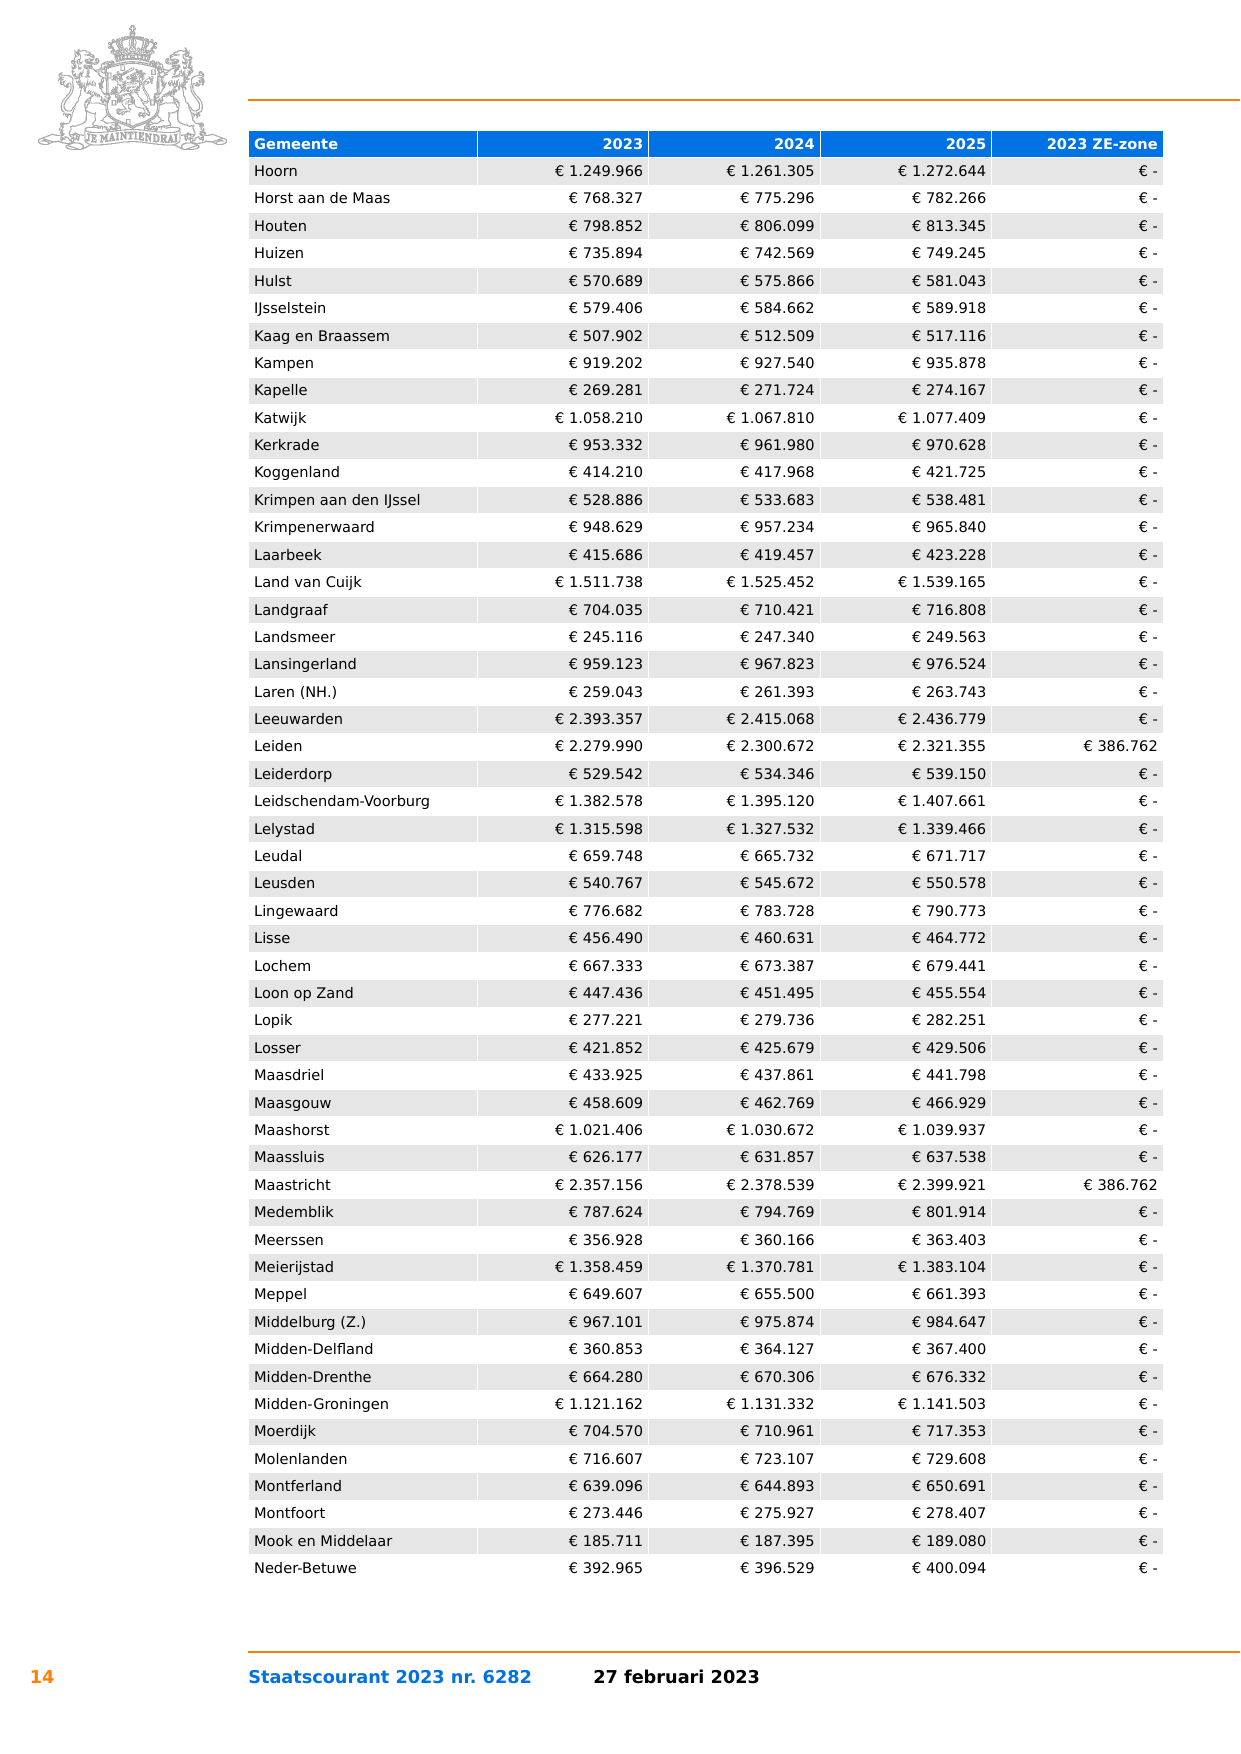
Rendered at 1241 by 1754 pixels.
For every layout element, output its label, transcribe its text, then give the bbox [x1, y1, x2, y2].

table_cell Montfoort [249, 1501, 477, 1527]
table_cell € 1.511.738 [478, 569, 648, 596]
table_cell € 425.679 [649, 1035, 820, 1061]
table_cell € - [992, 1528, 1163, 1554]
table_cell € 249.563 [821, 624, 991, 650]
table_cell € 533.683 [649, 487, 820, 513]
table_cell Landsmeer [249, 624, 477, 650]
table_cell Losser [249, 1035, 477, 1061]
table_cell € - [992, 1336, 1163, 1363]
table_cell € - [992, 542, 1163, 568]
table_cell Hoorn [249, 158, 477, 185]
table_cell € - [992, 1501, 1163, 1527]
table_cell € 433.925 [478, 1063, 648, 1089]
table_cell € 458.609 [478, 1090, 648, 1116]
table_cell € 1.395.120 [649, 789, 820, 815]
table_cell € 659.748 [478, 843, 648, 869]
table_cell € 507.902 [478, 323, 648, 349]
table_cell € 704.035 [478, 597, 648, 623]
table_cell € - [992, 569, 1163, 596]
table_cell Laarbeek [249, 542, 477, 568]
table_cell Maassluis [249, 1145, 477, 1171]
table_cell Leiden [249, 734, 477, 760]
table_cell € - [992, 925, 1163, 952]
table_cell € 710.421 [649, 597, 820, 623]
table_cell € 639.096 [478, 1473, 648, 1500]
table_cell € 716.808 [821, 597, 991, 623]
table_cell € - [992, 789, 1163, 815]
table_cell € - [992, 186, 1163, 212]
table_cell € 414.210 [478, 460, 648, 486]
table_cell € 2.357.156 [478, 1172, 648, 1198]
table_cell € 1.058.210 [478, 405, 648, 431]
table_cell € - [992, 816, 1163, 842]
table_cell € - [992, 898, 1163, 924]
table_cell € 976.524 [821, 651, 991, 678]
table_cell € 437.861 [649, 1063, 820, 1089]
table_cell Leudal [249, 843, 477, 869]
table_cell € 2.321.355 [821, 734, 991, 760]
table_cell € 776.682 [478, 898, 648, 924]
table_cell € 277.221 [478, 1008, 648, 1034]
table_cell € 534.346 [649, 761, 820, 787]
table_cell Maastricht [249, 1172, 477, 1198]
table_cell Meierijstad [249, 1254, 477, 1281]
table_cell € 529.542 [478, 761, 648, 787]
table_cell € 279.736 [649, 1008, 820, 1034]
table_cell € - [992, 487, 1163, 513]
table_cell € 782.266 [821, 186, 991, 212]
table_cell € 462.769 [649, 1090, 820, 1116]
table_cell € 957.234 [649, 515, 820, 541]
table_cell € 263.743 [821, 679, 991, 705]
table_cell € - [992, 624, 1163, 650]
table_cell € 269.281 [478, 378, 648, 404]
table_cell € - [992, 323, 1163, 349]
table_cell € 919.202 [478, 350, 648, 376]
table_cell € 417.968 [649, 460, 820, 486]
table_cell € 1.121.162 [478, 1391, 648, 1417]
table_cell € 1.370.781 [649, 1254, 820, 1281]
table_cell € 282.251 [821, 1008, 991, 1034]
table_cell IJsselstein [249, 295, 477, 322]
table_cell Moerdijk [249, 1419, 477, 1445]
table_cell Meerssen [249, 1227, 477, 1253]
table_cell € 679.441 [821, 953, 991, 979]
table_cell € - [992, 706, 1163, 733]
table_cell € 664.280 [478, 1364, 648, 1390]
table_cell € 419.457 [649, 542, 820, 568]
table_cell € - [992, 1008, 1163, 1034]
table_cell € 415.686 [478, 542, 648, 568]
table_cell € 579.406 [478, 295, 648, 322]
table_cell € 1.525.452 [649, 569, 820, 596]
table_cell € 1.339.466 [821, 816, 991, 842]
table_cell Neder-Betuwe [249, 1556, 477, 1582]
table_cell € - [992, 1446, 1163, 1472]
table_cell € 456.490 [478, 925, 648, 952]
table_cell € 649.607 [478, 1282, 648, 1308]
table_cell € 274.167 [821, 378, 991, 404]
table_cell € 455.554 [821, 980, 991, 1007]
table_cell € 798.852 [478, 213, 648, 239]
table_cell € 2.393.357 [478, 706, 648, 733]
table_cell € 806.099 [649, 213, 820, 239]
table_cell € 665.732 [649, 843, 820, 869]
table_cell Medemblik [249, 1199, 477, 1226]
table_header 2023 ZE-zone [992, 131, 1163, 157]
table_cell Landgraaf [249, 597, 477, 623]
table_cell € - [992, 268, 1163, 294]
table_header 2025 [821, 131, 991, 157]
table_cell Kaag en Braassem [249, 323, 477, 349]
table_cell € 2.279.990 [478, 734, 648, 760]
table_cell € 185.711 [478, 1528, 648, 1554]
table_cell € - [992, 1364, 1163, 1390]
table_cell Mook en Middelaar [249, 1528, 477, 1554]
table_cell € - [992, 460, 1163, 486]
table_cell € 1.407.661 [821, 789, 991, 815]
table_cell € - [992, 1556, 1163, 1582]
table_cell € 1.272.644 [821, 158, 991, 185]
table_cell Krimpen aan den IJssel [249, 487, 477, 513]
table_cell € 259.043 [478, 679, 648, 705]
table_cell € 429.506 [821, 1035, 991, 1061]
table_cell € 275.927 [649, 1501, 820, 1527]
table_cell € 723.107 [649, 1446, 820, 1472]
table_cell € 768.327 [478, 186, 648, 212]
table_cell € 423.228 [821, 542, 991, 568]
table_cell € 729.608 [821, 1446, 991, 1472]
table_cell Kampen [249, 350, 477, 376]
table_cell € 965.840 [821, 515, 991, 541]
table_cell € 717.353 [821, 1419, 991, 1445]
table_cell € - [992, 679, 1163, 705]
table_cell € 2.399.921 [821, 1172, 991, 1198]
table_cell € 948.629 [478, 515, 648, 541]
table_cell Lopik [249, 1008, 477, 1034]
table_cell Hulst [249, 268, 477, 294]
table_cell € 356.928 [478, 1227, 648, 1253]
table_cell € 959.123 [478, 651, 648, 678]
table_cell € 749.245 [821, 241, 991, 267]
table_cell Montferland [249, 1473, 477, 1500]
table_cell € 2.436.779 [821, 706, 991, 733]
table_cell € 447.436 [478, 980, 648, 1007]
table_cell € - [992, 871, 1163, 897]
table_cell € 247.340 [649, 624, 820, 650]
table_cell € - [992, 378, 1163, 404]
table_cell € - [992, 350, 1163, 376]
table_cell Leusden [249, 871, 477, 897]
table_cell € 589.918 [821, 295, 991, 322]
table_cell € - [992, 597, 1163, 623]
table_cell € 967.823 [649, 651, 820, 678]
table_cell Koggenland [249, 460, 477, 486]
table_cell € - [992, 980, 1163, 1007]
table_cell Houten [249, 213, 477, 239]
table_cell Maashorst [249, 1117, 477, 1143]
table_cell € 783.728 [649, 898, 820, 924]
table_cell € - [992, 241, 1163, 267]
table_cell € - [992, 213, 1163, 239]
table_cell € 1.039.937 [821, 1117, 991, 1143]
table_cell € 2.415.068 [649, 706, 820, 733]
table_cell € 421.725 [821, 460, 991, 486]
table_cell Kapelle [249, 378, 477, 404]
table_cell € - [992, 1391, 1163, 1417]
table_cell € 970.628 [821, 432, 991, 459]
table_cell € 735.894 [478, 241, 648, 267]
table_cell € 396.529 [649, 1556, 820, 1582]
table_cell € 460.631 [649, 925, 820, 952]
table_cell € 575.866 [649, 268, 820, 294]
table_cell € 742.569 [649, 241, 820, 267]
table_cell € - [992, 158, 1163, 185]
table_cell € 967.101 [478, 1309, 648, 1335]
table_header 2023 [478, 131, 648, 157]
table_cell € 584.662 [649, 295, 820, 322]
table_cell € 545.672 [649, 871, 820, 897]
table_cell € - [992, 1199, 1163, 1226]
table_cell € 813.345 [821, 213, 991, 239]
table_cell € 400.094 [821, 1556, 991, 1582]
table_cell Lochem [249, 953, 477, 979]
table_cell Molenlanden [249, 1446, 477, 1472]
table_cell Land van Cuijk [249, 569, 477, 596]
table_cell Krimpenerwaard [249, 515, 477, 541]
table_cell € 631.857 [649, 1145, 820, 1171]
table_cell € 661.393 [821, 1282, 991, 1308]
table_cell € 386.762 [992, 1172, 1163, 1198]
table_cell € - [992, 1090, 1163, 1116]
table_cell Maasdriel [249, 1063, 477, 1089]
table_cell € 1.030.672 [649, 1117, 820, 1143]
table_cell Middelburg (Z.) [249, 1309, 477, 1335]
table_cell € 278.407 [821, 1501, 991, 1527]
table_cell € 1.021.406 [478, 1117, 648, 1143]
table_cell € 261.393 [649, 679, 820, 705]
table_cell € 676.332 [821, 1364, 991, 1390]
table_cell € 1.315.598 [478, 816, 648, 842]
table_cell € - [992, 295, 1163, 322]
table_cell € 927.540 [649, 350, 820, 376]
table_cell € 704.570 [478, 1419, 648, 1445]
table_cell € 360.166 [649, 1227, 820, 1253]
table_cell € - [992, 1309, 1163, 1335]
table_cell Katwijk [249, 405, 477, 431]
table_cell € 650.691 [821, 1473, 991, 1500]
table_cell € - [992, 1254, 1163, 1281]
table_cell € 187.395 [649, 1528, 820, 1554]
table_cell € 392.965 [478, 1556, 648, 1582]
table_cell Lisse [249, 925, 477, 952]
table_cell € 570.689 [478, 268, 648, 294]
table_cell € 367.400 [821, 1336, 991, 1363]
table_cell € 1.131.332 [649, 1391, 820, 1417]
table_cell € - [992, 843, 1163, 869]
table_cell € 421.852 [478, 1035, 648, 1061]
table_cell € 961.980 [649, 432, 820, 459]
table_cell € 1.249.966 [478, 158, 648, 185]
table_cell € 984.647 [821, 1309, 991, 1335]
table_cell Leidschendam-Voorburg [249, 789, 477, 815]
table_cell Midden-Delfland [249, 1336, 477, 1363]
table_cell € 670.306 [649, 1364, 820, 1390]
table_cell Laren (NH.) [249, 679, 477, 705]
picture [38, 25, 227, 150]
table_cell € 360.853 [478, 1336, 648, 1363]
table_cell € 363.403 [821, 1227, 991, 1253]
table_cell € 1.141.503 [821, 1391, 991, 1417]
table_cell € - [992, 1282, 1163, 1308]
table_cell € 710.961 [649, 1419, 820, 1445]
table_cell € 794.769 [649, 1199, 820, 1226]
table_cell € 637.538 [821, 1145, 991, 1171]
table_cell € 1.077.409 [821, 405, 991, 431]
table_cell € 512.509 [649, 323, 820, 349]
table_cell € - [992, 515, 1163, 541]
table_cell € 2.378.539 [649, 1172, 820, 1198]
table_cell € 1.358.459 [478, 1254, 648, 1281]
table_cell € 671.717 [821, 843, 991, 869]
table_cell € 1.067.810 [649, 405, 820, 431]
table_cell Lansingerland [249, 651, 477, 678]
table_cell € 790.773 [821, 898, 991, 924]
table_cell € - [992, 432, 1163, 459]
table_cell € 581.043 [821, 268, 991, 294]
table_cell € - [992, 405, 1163, 431]
table_header Gemeente [249, 131, 477, 157]
table_cell € 1.261.305 [649, 158, 820, 185]
table_cell € 464.772 [821, 925, 991, 952]
table_cell Lingewaard [249, 898, 477, 924]
table_cell € 441.798 [821, 1063, 991, 1089]
table_cell € 644.893 [649, 1473, 820, 1500]
table_cell € 273.446 [478, 1501, 648, 1527]
table_cell € 935.878 [821, 350, 991, 376]
table_cell € 2.300.672 [649, 734, 820, 760]
table_cell Huizen [249, 241, 477, 267]
table_cell € - [992, 1145, 1163, 1171]
table_cell Midden-Drenthe [249, 1364, 477, 1390]
table_cell € 517.116 [821, 323, 991, 349]
table_cell € 953.332 [478, 432, 648, 459]
table_cell € - [992, 761, 1163, 787]
table_cell € 801.914 [821, 1199, 991, 1226]
table_cell € 655.500 [649, 1282, 820, 1308]
table_cell € 386.762 [992, 734, 1163, 760]
table_cell € 364.127 [649, 1336, 820, 1363]
table_header 2024 [649, 131, 820, 157]
table_cell Horst aan de Maas [249, 186, 477, 212]
table_cell € 271.724 [649, 378, 820, 404]
table_cell € 1.327.532 [649, 816, 820, 842]
table_cell € 1.383.104 [821, 1254, 991, 1281]
table_cell € 540.767 [478, 871, 648, 897]
table_cell € - [992, 1035, 1163, 1061]
table_cell € 245.116 [478, 624, 648, 650]
table_cell Leeuwarden [249, 706, 477, 733]
table_cell € 451.495 [649, 980, 820, 1007]
table_cell € - [992, 1227, 1163, 1253]
table_cell € 787.624 [478, 1199, 648, 1226]
table_cell Meppel [249, 1282, 477, 1308]
table_cell € 775.296 [649, 186, 820, 212]
table_cell € 539.150 [821, 761, 991, 787]
table_cell € - [992, 1473, 1163, 1500]
table_cell € - [992, 1063, 1163, 1089]
table_cell € 528.886 [478, 487, 648, 513]
table_cell € 975.874 [649, 1309, 820, 1335]
table_cell € 466.929 [821, 1090, 991, 1116]
table_cell Maasgouw [249, 1090, 477, 1116]
table_cell Midden-Groningen [249, 1391, 477, 1417]
table_cell € 1.539.165 [821, 569, 991, 596]
table_cell € 716.607 [478, 1446, 648, 1472]
table_cell Loon op Zand [249, 980, 477, 1007]
table_cell € 550.578 [821, 871, 991, 897]
table_cell € 1.382.578 [478, 789, 648, 815]
table_cell € - [992, 651, 1163, 678]
table_cell € - [992, 1419, 1163, 1445]
table_cell € 538.481 [821, 487, 991, 513]
table_cell € 189.080 [821, 1528, 991, 1554]
table_cell Lelystad [249, 816, 477, 842]
table_cell € 667.333 [478, 953, 648, 979]
table_cell € 626.177 [478, 1145, 648, 1171]
table_cell € 673.387 [649, 953, 820, 979]
table_cell € - [992, 953, 1163, 979]
table_cell Kerkrade [249, 432, 477, 459]
table_cell Leiderdorp [249, 761, 477, 787]
table_cell € - [992, 1117, 1163, 1143]
